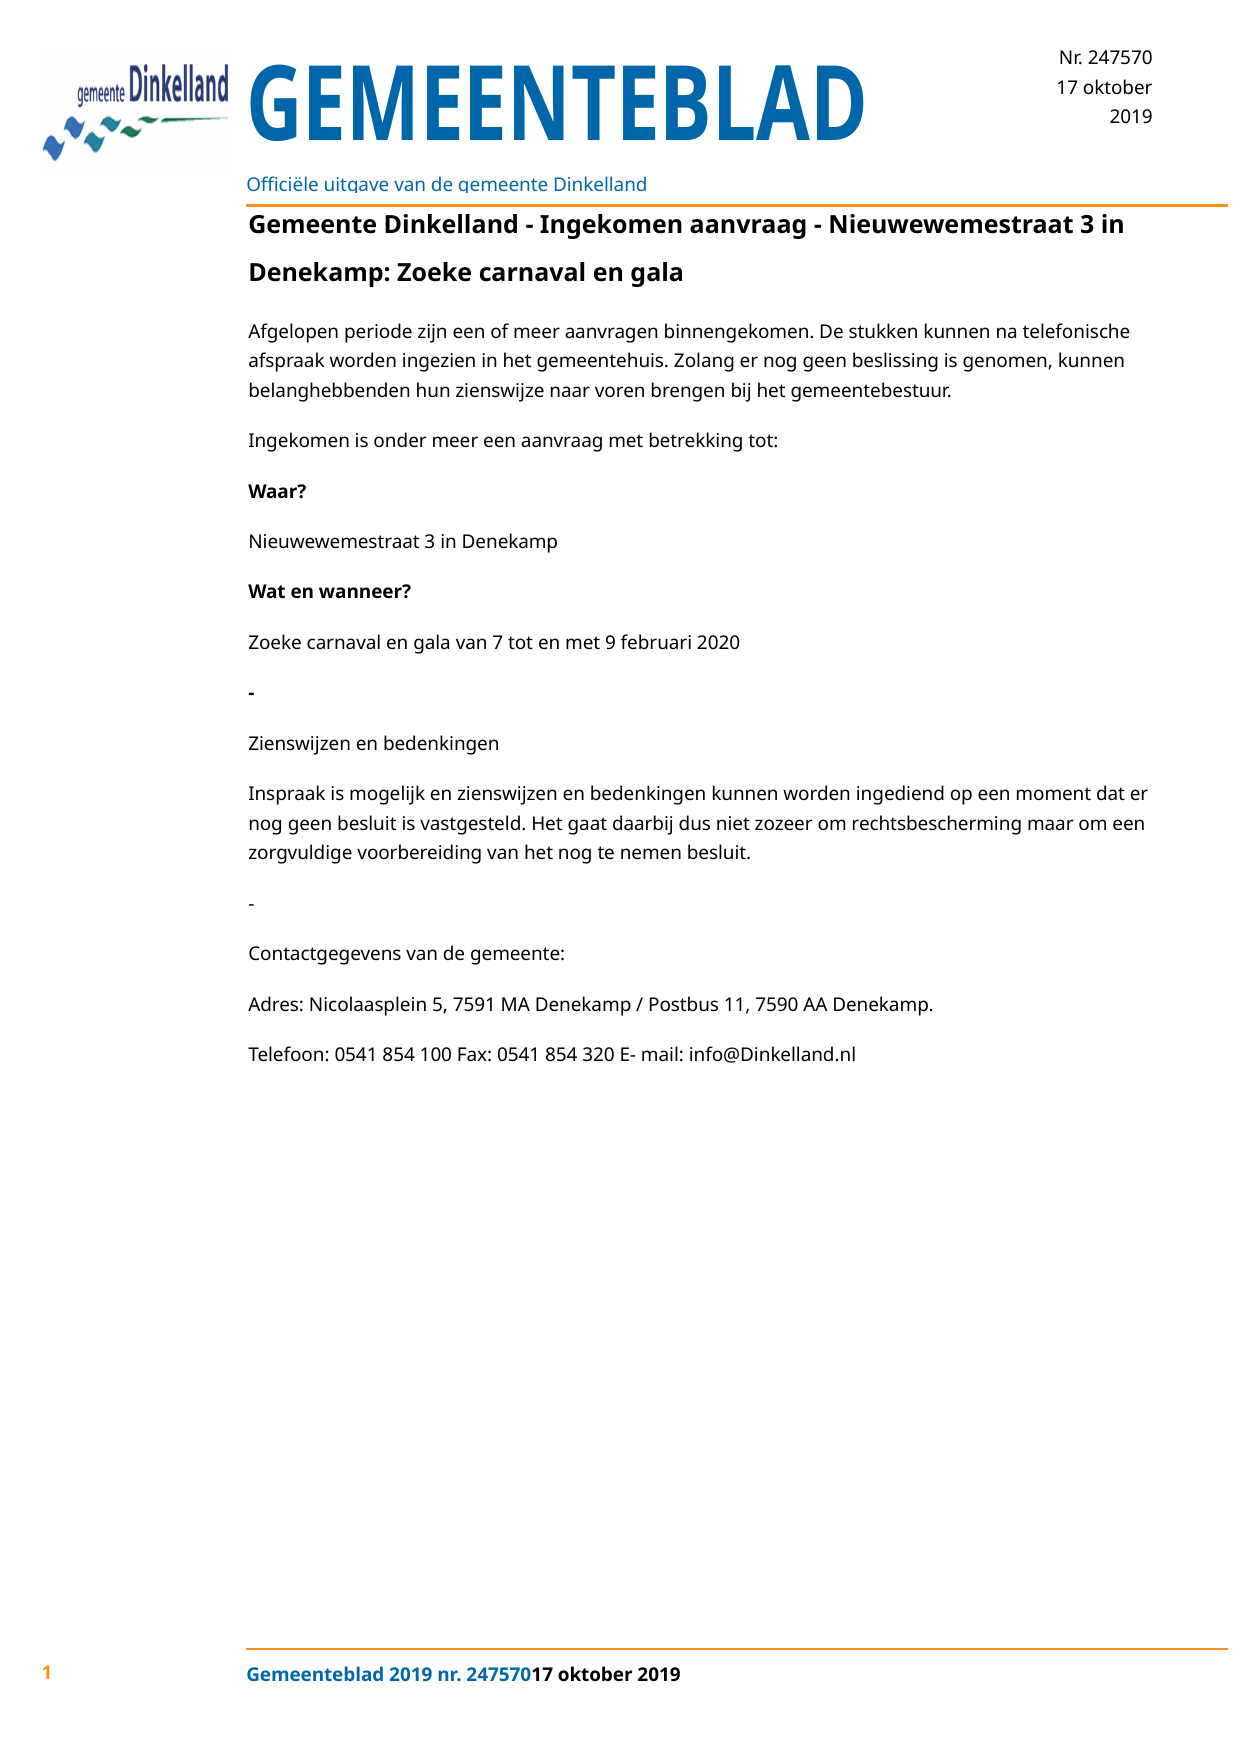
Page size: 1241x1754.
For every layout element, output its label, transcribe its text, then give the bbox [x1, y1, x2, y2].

text Adres: Nicolaasplein 5, 7591 MA Denekamp / Postbus 11, 7590 AA Denekamp. [248, 991, 1152, 1017]
text - [248, 679, 1152, 705]
text Waar? [248, 478, 1152, 504]
text Gemeente Dinkelland - Ingekomen aanvraag - Nieuwewemestraat 3 in Denekamp: Zoeke carnaval en gala [248, 207, 1152, 288]
text Zoeke carnaval en gala van 7 tot en met 9 februari 2020 [248, 629, 1152, 655]
text Nieuwewemestraat 3 in Denekamp [248, 528, 1152, 554]
text Inspraak is mogelijk en zienswijzen en bedenkingen kunnen worden ingediend op een moment dat er nog geen besluit is vastgesteld. Het gaat daarbij dus niet zozeer om rechtsbescherming maar om een zorgvuldige voorbereiding van het nog te nemen besluit. [248, 780, 1152, 865]
picture [41, 47, 231, 172]
text - [248, 890, 1152, 916]
text Wat en wanneer? [248, 579, 1152, 604]
text Contactgegevens van de gemeente: [248, 940, 1152, 966]
text Telefoon: 0541 854 100 Fax: 0541 854 320 E- mail: info@Dinkelland.nl [248, 1041, 1152, 1067]
text Afgelopen periode zijn een of meer aanvragen binnengekomen. De stukken kunnen na telefonische afspraak worden ingezien in het gemeentehuis. Zolang er nog geen beslissing is genomen, kunnen belanghebbenden hun zienswijze naar voren brengen bij het gemeentebestuur. [248, 318, 1152, 403]
text Zienswijzen en bedenkingen [248, 730, 1152, 756]
text Ingekomen is onder meer een aanvraag met betrekking tot: [248, 427, 1152, 453]
